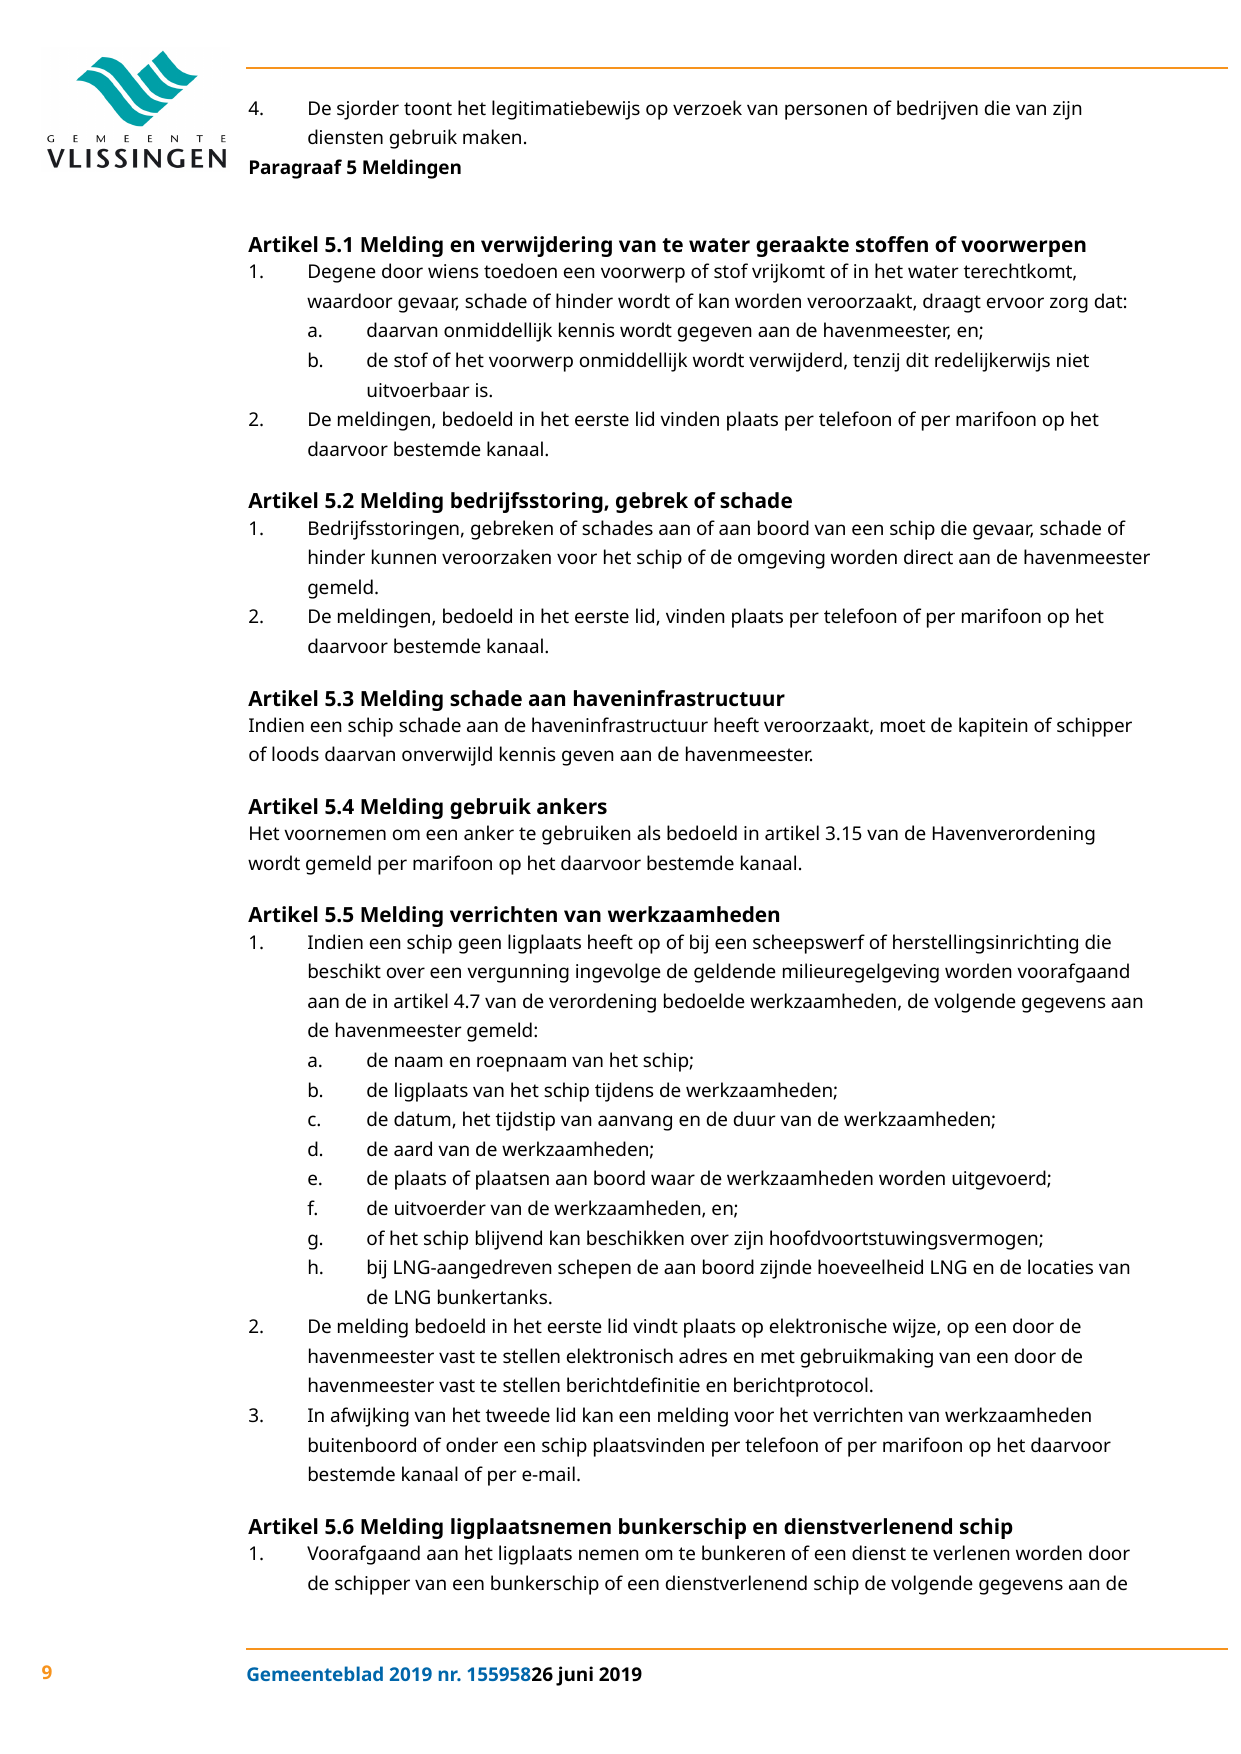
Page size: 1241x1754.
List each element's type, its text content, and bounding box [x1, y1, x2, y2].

list De meldingen, bedoeld in het eerste lid vinden plaats per telefoon of per marifoon op het daarvoor bestemde kanaal. [248, 406, 1152, 462]
picture [41, 47, 231, 172]
list Indien een schip geen ligplaats heeft op of bij een scheepswerf of herstellingsinrichting die beschikt over een vergunning ingevolge de geldende milieuregelgeving worden voorafgaand aan de in artikel 4.7 van de verordening bedoelde werkzaamheden, de volgende gegevens aan de havenmeester gemeld: [248, 929, 1152, 1043]
list of het schip blijvend kan beschikken over zijn hoofdvoortstuwingsvermogen; [307, 1225, 1152, 1251]
text Indien een schip schade aan de haveninfrastructuur heeft veroorzaakt, moet de kapitein of schipper of loods daarvan onverwijld kennis geven aan de havenmeester. [248, 712, 1152, 767]
list de plaats of plaatsen aan boord waar de werkzaamheden worden uitgevoerd; [307, 1166, 1152, 1191]
text Artikel 5.3 Melding schade aan haveninfrastructuur [248, 684, 1152, 712]
list de datum, het tijdstip van aanvang en de duur van de werkzaamheden; [307, 1106, 1152, 1132]
text Het voornemen om een anker te gebruiken als bedoeld in artikel 3.15 van de Havenverordening wordt gemeld per marifoon op het daarvoor bestemde kanaal. [248, 821, 1152, 876]
text Artikel 5.4 Melding gebruik ankers [248, 792, 1152, 821]
list bij LNG-aangedreven schepen de aan boord zijnde hoeveelheid LNG en de locaties van de LNG bunkertanks. [307, 1254, 1152, 1310]
text Artikel 5.5 Melding verrichten van werkzaamheden [248, 901, 1152, 929]
list Bedrijfsstoringen, gebreken of schades aan of aan boord van een schip die gevaar, schade of hinder kunnen veroorzaken voor het schip of de omgeving worden direct aan de havenmeester gemeld. [248, 515, 1152, 600]
list De meldingen, bedoeld in het eerste lid, vinden plaats per telefoon of per marifoon op het daarvoor bestemde kanaal. [248, 604, 1152, 659]
text Artikel 5.6 Melding ligplaatsnemen bunkerschip en dienstverlenend schip [248, 1512, 1152, 1540]
text Artikel 5.1 Melding en verwijdering van te water geraakte stoffen of voorwerpen [248, 230, 1152, 258]
list de ligplaats van het schip tijdens de werkzaamheden; [307, 1077, 1152, 1103]
list De melding bedoeld in het eerste lid vindt plaats op elektronische wijze, op een door de havenmeester vast te stellen elektronisch adres en met gebruikmaking van een door de havenmeester vast te stellen berichtdefinitie en berichtprotocol. [248, 1313, 1152, 1398]
list de stof of het voorwerp onmiddellijk wordt verwijderd, tenzij dit redelijkerwijs niet uitvoerbaar is. [307, 347, 1152, 403]
list daarvan onmiddellijk kennis wordt gegeven aan de havenmeester, en; [307, 318, 1152, 343]
list de naam en roepnaam van het schip; [307, 1047, 1152, 1073]
text Paragraaf 5 Meldingen [248, 154, 1152, 180]
list In afwijking van het tweede lid kan een melding voor het verrichten van werkzaamheden buitenboord of onder een schip plaatsvinden per telefoon of per marifoon op het daarvoor bestemde kanaal of per e-mail. [248, 1402, 1152, 1487]
list de aard van de werkzaamheden; [307, 1136, 1152, 1162]
list Degene door wiens toedoen een voorwerp of stof vrijkomt of in het water terechtkomt, waardoor gevaar, schade of hinder wordt of kan worden veroorzaakt, draagt ervoor zorg dat: [248, 258, 1152, 314]
list De sjorder toont het legitimatiebewijs op verzoek van personen of bedrijven die van zijn diensten gebruik maken. [248, 95, 1152, 150]
text Artikel 5.2 Melding bedrijfsstoring, gebrek of schade [248, 486, 1152, 515]
list de uitvoerder van de werkzaamheden, en; [307, 1195, 1152, 1221]
list Voorafgaand aan het ligplaats nemen om te bunkeren of een dienst te verlenen worden door de schipper van een bunkerschip of een dienstverlenend schip de volgende gegevens aan de [248, 1540, 1152, 1596]
